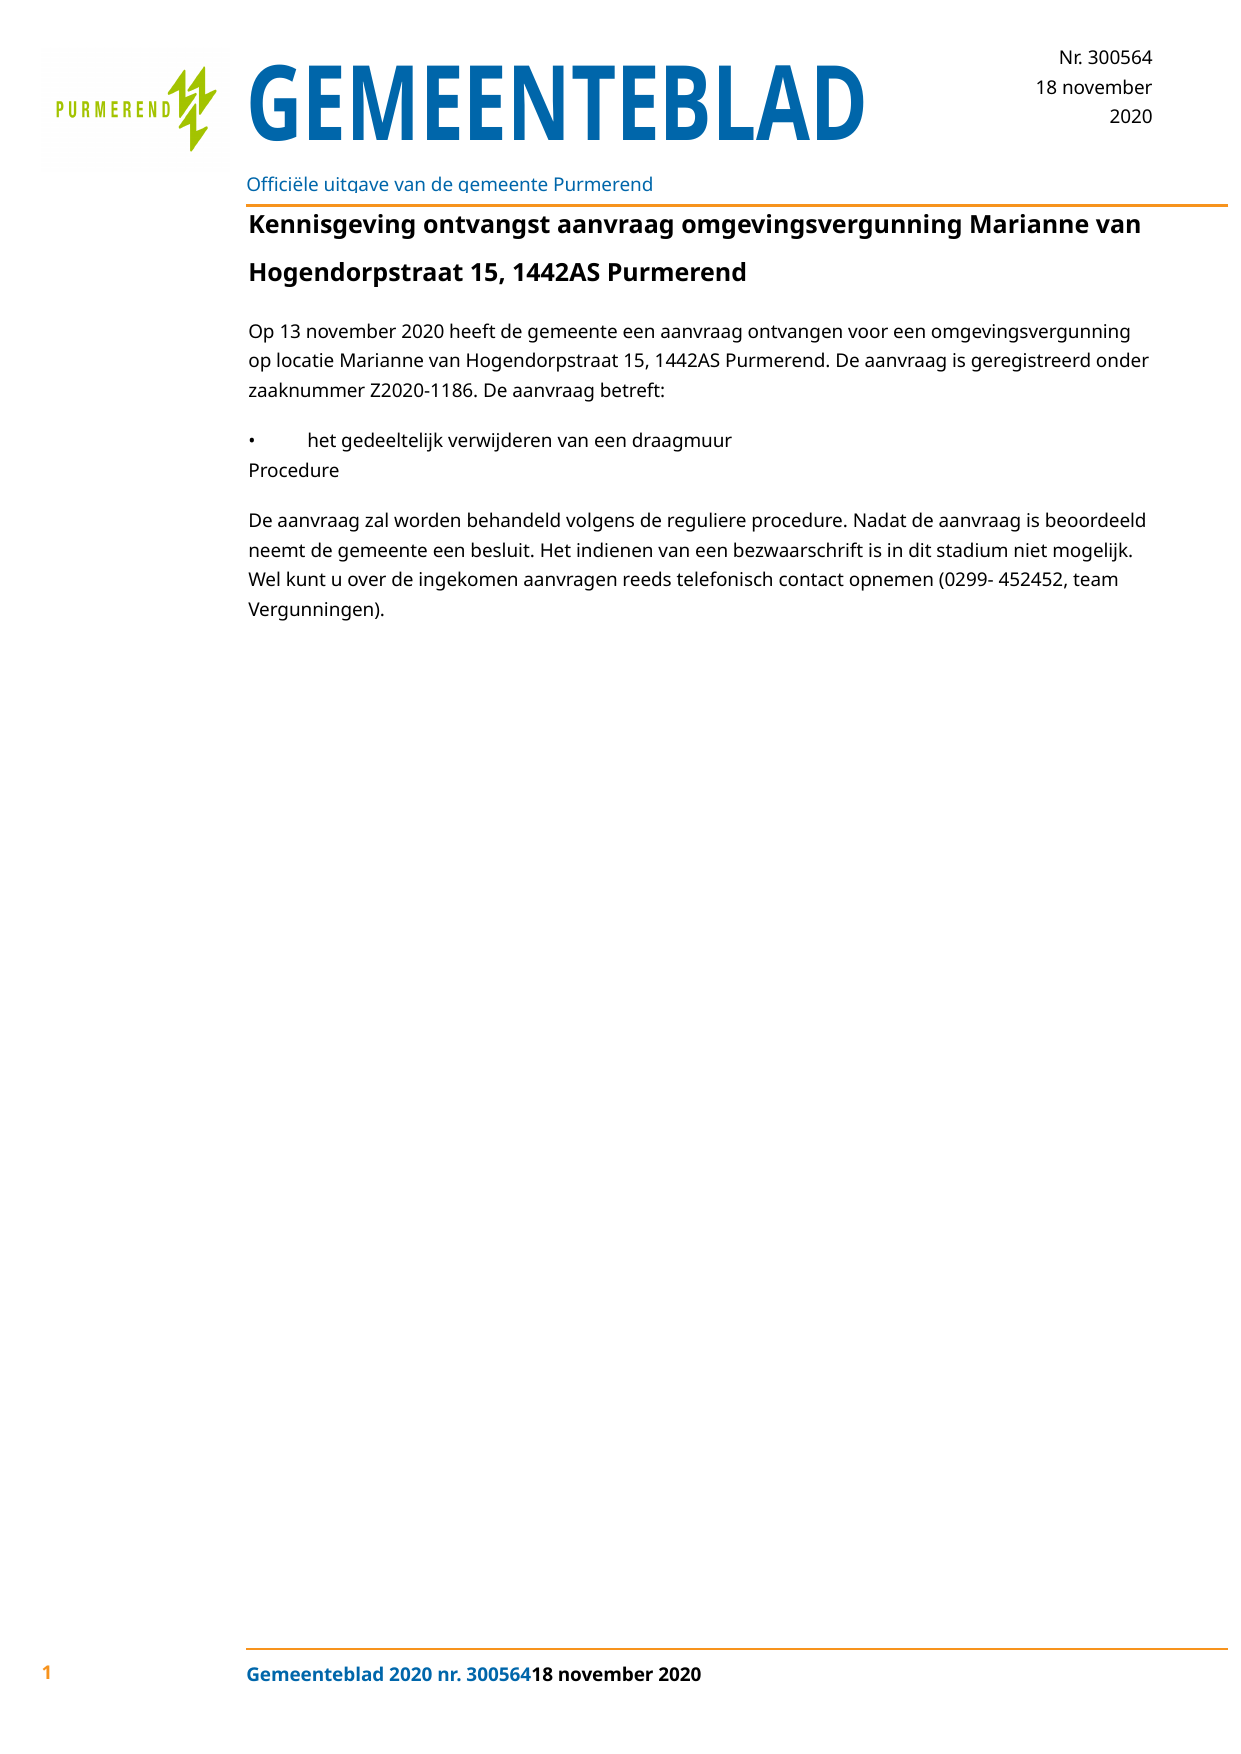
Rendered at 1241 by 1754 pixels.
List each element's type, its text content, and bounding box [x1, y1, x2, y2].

text De aanvraag zal worden behandeld volgens de reguliere procedure. Nadat de aanvraag is beoordeeld neemt de gemeente een besluit. Het indienen van een bezwaarschrift is in dit stadium niet mogelijk. Wel kunt u over de ingekomen aanvragen reeds telefonisch contact opnemen (0299- 452452, team Vergunningen). [248, 507, 1152, 622]
text Kennisgeving ontvangst aanvraag omgevingsvergunning Marianne van Hogendorpstraat 15, 1442AS Purmerend [248, 207, 1152, 288]
list het gedeeltelijk verwijderen van een draagmuur [248, 427, 1152, 453]
picture [41, 47, 231, 172]
text Op 13 november 2020 heeft de gemeente een aanvraag ontvangen voor een omgevingsvergunning op locatie Marianne van Hogendorpstraat 15, 1442AS Purmerend. De aanvraag is geregistreerd onder zaaknummer Z2020-1186. De aanvraag betreft: [248, 318, 1152, 403]
text Procedure [248, 457, 1152, 483]
